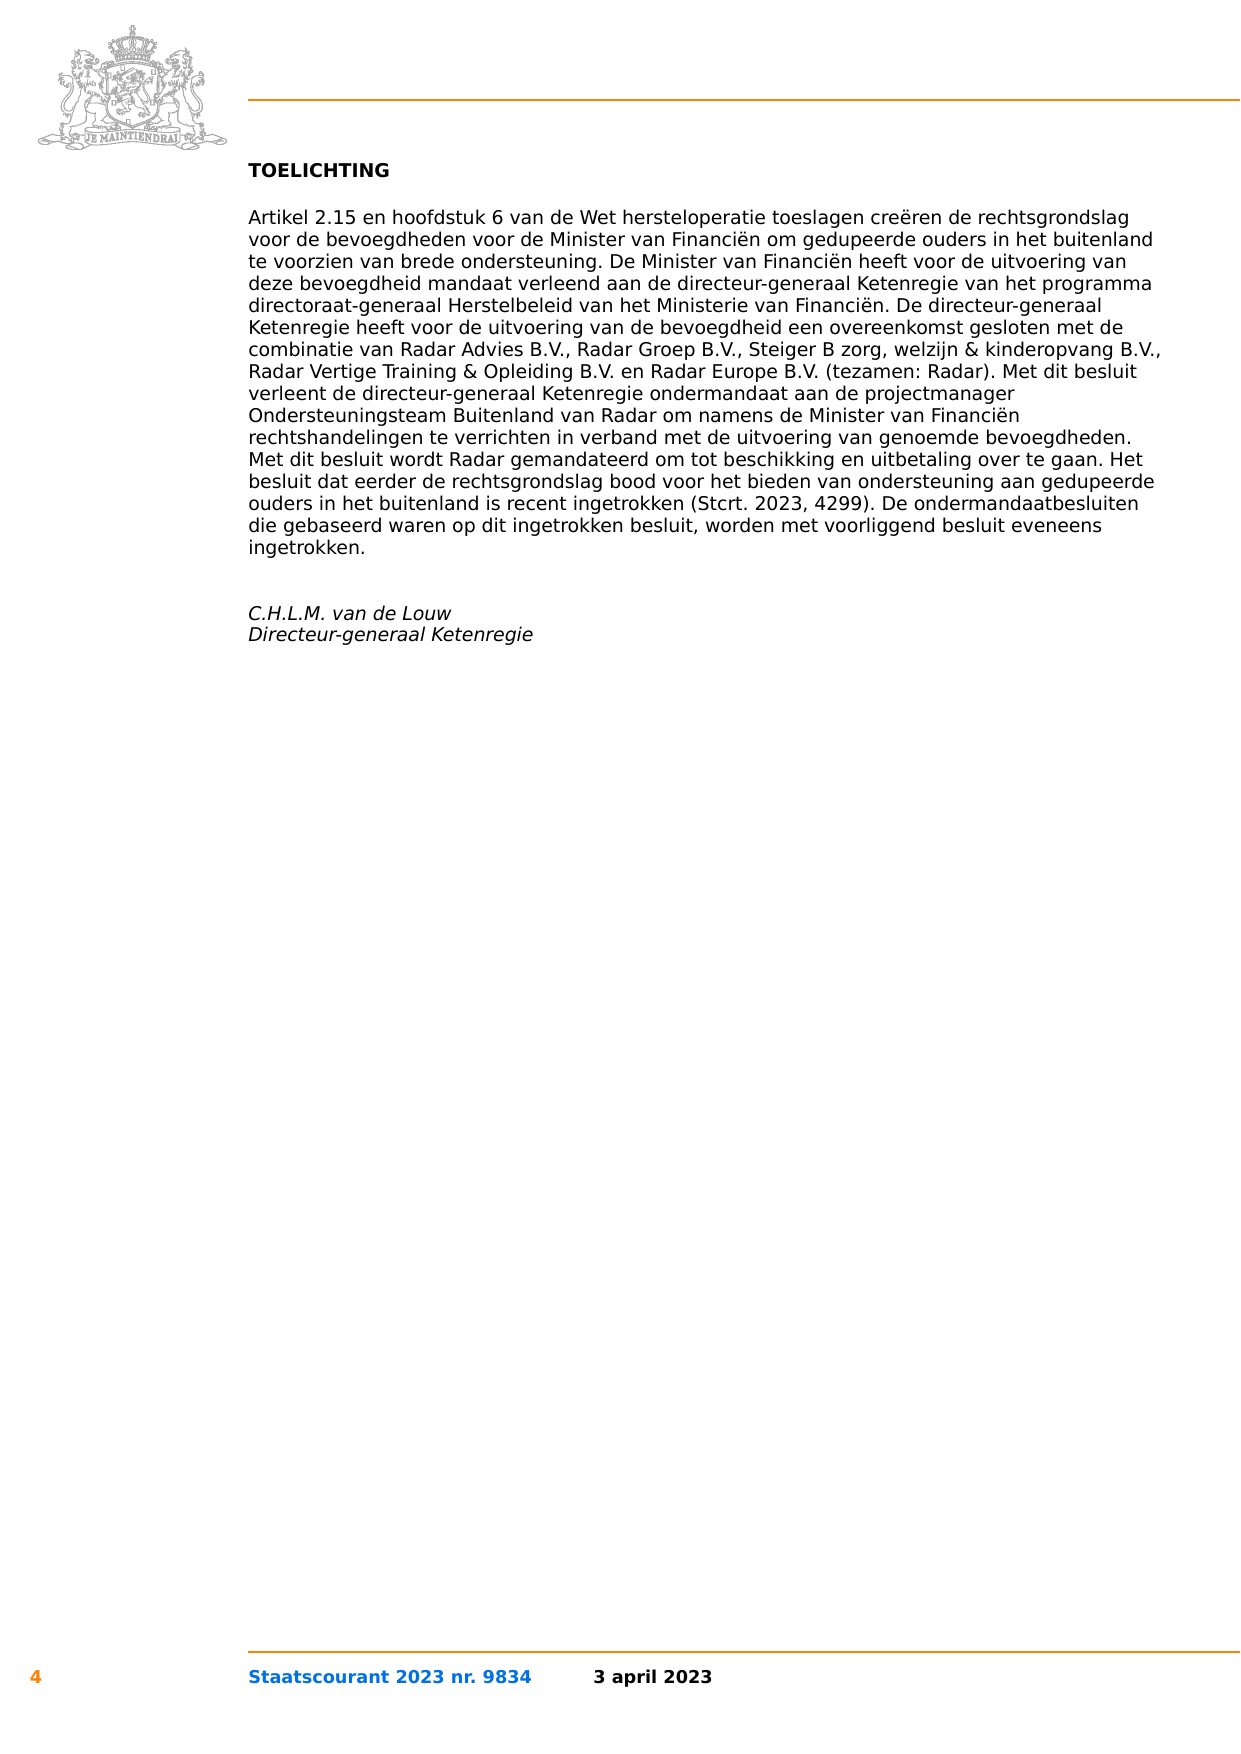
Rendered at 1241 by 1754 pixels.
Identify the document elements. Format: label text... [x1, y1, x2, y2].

subtitle TOELICHTING [248, 160, 1163, 182]
text Artikel 2.15 en hoofdstuk 6 van de Wet hersteloperatie toeslagen creëren de rechtsgrondslag voor de bevoegdheden voor de Minister van Financiën om gedupeerde ouders in het buitenland te voorzien van brede ondersteuning. De Minister van Financiën heeft voor de uitvoering van deze bevoegdheid mandaat verleend aan de directeur-generaal Ketenregie van het programma directoraat-generaal Herstelbeleid van het Ministerie van Financiën. De directeur-generaal Ketenregie heeft voor de uitvoering van de bevoegdheid een overeenkomst gesloten met de combinatie van Radar Advies B.V., Radar Groep B.V., Steiger B zorg, welzijn & kinderopvang B.V., Radar Vertige Training & Opleiding B.V. en Radar Europe B.V. (tezamen: Radar). Met dit besluit verleent de directeur-generaal Ketenregie ondermandaat aan de projectmanager Ondersteuningsteam Buitenland van Radar om namens de Minister van Financiën rechtshandelingen te verrichten in verband met de uitvoering van genoemde bevoegdheden. Met dit besluit wordt Radar gemandateerd om tot beschikking en uitbetaling over te gaan. Het besluit dat eerder de rechtsgrondslag bood voor het bieden van ondersteuning aan gedupeerde ouders in het buitenland is recent ingetrokken (Stcrt. 2023, 4299). De ondermandaatbesluiten die gebaseerd waren op dit ingetrokken besluit, worden met voorliggend besluit eveneens ingetrokken. [248, 207, 1163, 558]
picture [38, 25, 227, 150]
text C.H.L.M. van de Louw Directeur-generaal Ketenregie [248, 580, 1163, 646]
